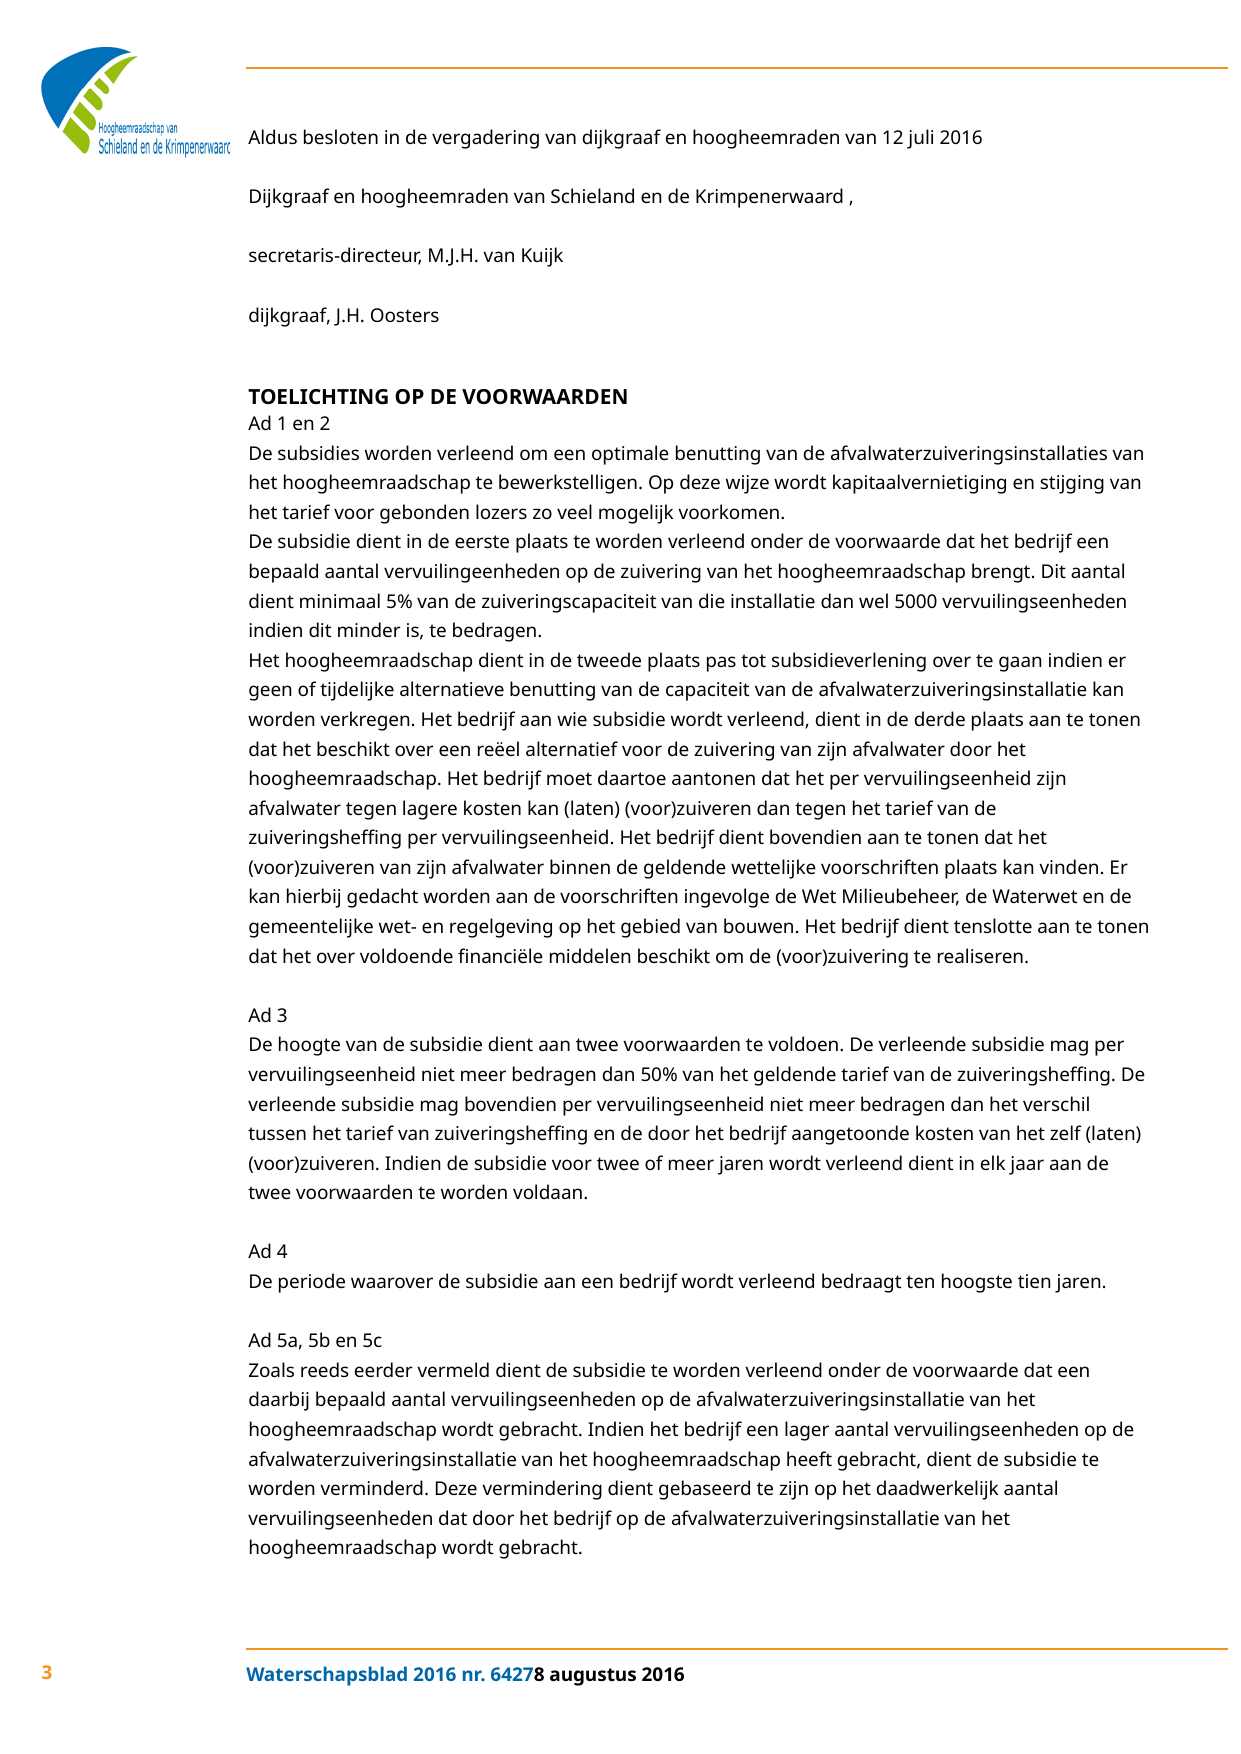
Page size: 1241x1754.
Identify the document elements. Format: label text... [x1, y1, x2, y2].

text Aldus besloten in de vergadering van dijkgraaf en hoogheemraden van 12 juli 2016 [248, 124, 1152, 150]
text De subsidies worden verleend om een optimale benutting van de afvalwaterzuiveringsinstallaties van het hoogheemraadschap te bewerkstelligen. Op deze wijze wordt kapitaalvernietiging en stijging van het tarief voor gebonden lozers zo veel mogelijk voorkomen. [248, 440, 1152, 525]
text Ad 5a, 5b en 5c [248, 1327, 1152, 1353]
text De periode waarover de subsidie aan een bedrijf wordt verleend bedraagt ten hoogste tien jaren. [248, 1268, 1152, 1294]
text De subsidie dient in de eerste plaats te worden verleend onder de voorwaarde dat het bedrijf een bepaald aantal vervuilingeenheden op de zuivering van het hoogheemraadschap brengt. Dit aantal dient minimaal 5% van de zuiveringscapaciteit van die installatie dan wel 5000 vervuilingseenheden indien dit minder is, te bedragen. [248, 529, 1152, 643]
text TOELICHTING OP DE VOORWAARDEN [248, 382, 1152, 410]
picture [41, 47, 231, 172]
text Zoals reeds eerder vermeld dient de subsidie te worden verleend onder de voorwaarde dat een daarbij bepaald aantal vervuilingseenheden op de afvalwaterzuiveringsinstallatie van het hoogheemraadschap wordt gebracht. Indien het bedrijf een lager aantal vervuilingseenheden op de afvalwaterzuiveringsinstallatie van het hoogheemraadschap heeft gebracht, dient de subsidie te worden verminderd. Deze vermindering dient gebaseerd te zijn op het daadwerkelijk aantal vervuilingseenheden dat door het bedrijf op de afvalwaterzuiveringsinstallatie van het hoogheemraadschap wordt gebracht. [248, 1357, 1152, 1560]
text Ad 3 [248, 1002, 1152, 1028]
text De hoogte van de subsidie dient aan twee voorwaarden te voldoen. De verleende subsidie mag per vervuilingseenheid niet meer bedragen dan 50% van het geldende tarief van de zuiveringsheffing. De verleende subsidie mag bovendien per vervuilingseenheid niet meer bedragen dan het verschil tussen het tarief van zuiveringsheffing en de door het bedrijf aangetoonde kosten van het zelf (laten) (voor)zuiveren. Indien de subsidie voor twee of meer jaren wordt verleend dient in elk jaar aan de twee voorwaarden te worden voldaan. [248, 1032, 1152, 1205]
text Het hoogheemraadschap dient in de tweede plaats pas tot subsidieverlening over te gaan indien er geen of tijdelijke alternatieve benutting van de capaciteit van de afvalwaterzuiveringsinstallatie kan worden verkregen. Het bedrijf aan wie subsidie wordt verleend, dient in de derde plaats aan te tonen dat het beschikt over een reëel alternatief voor de zuivering van zijn afvalwater door het hoogheemraadschap. Het bedrijf moet daartoe aantonen dat het per vervuilingseenheid zijn afvalwater tegen lagere kosten kan (laten) (voor)zuiveren dan tegen het tarief van de zuiveringsheffing per vervuilingseenheid. Het bedrijf dient bovendien aan te tonen dat het (voor)zuiveren van zijn afvalwater binnen de geldende wettelijke voorschriften plaats kan vinden. Er kan hierbij gedacht worden aan de voorschriften ingevolge de Wet Milieubeheer, de Waterwet en de gemeentelijke wet- en regelgeving op het gebied van bouwen. Het bedrijf dient tenslotte aan te tonen dat het over voldoende financiële middelen beschikt om de (voor)zuivering te realiseren. [248, 647, 1152, 968]
text dijkgraaf, J.H. Oosters [248, 302, 1152, 328]
text Dijkgraaf en hoogheemraden van Schieland en de Krimpenerwaard , [248, 183, 1152, 209]
text secretaris-directeur, M.J.H. van Kuijk [248, 243, 1152, 268]
text Ad 4 [248, 1239, 1152, 1264]
text Ad 1 en 2 [248, 410, 1152, 436]
